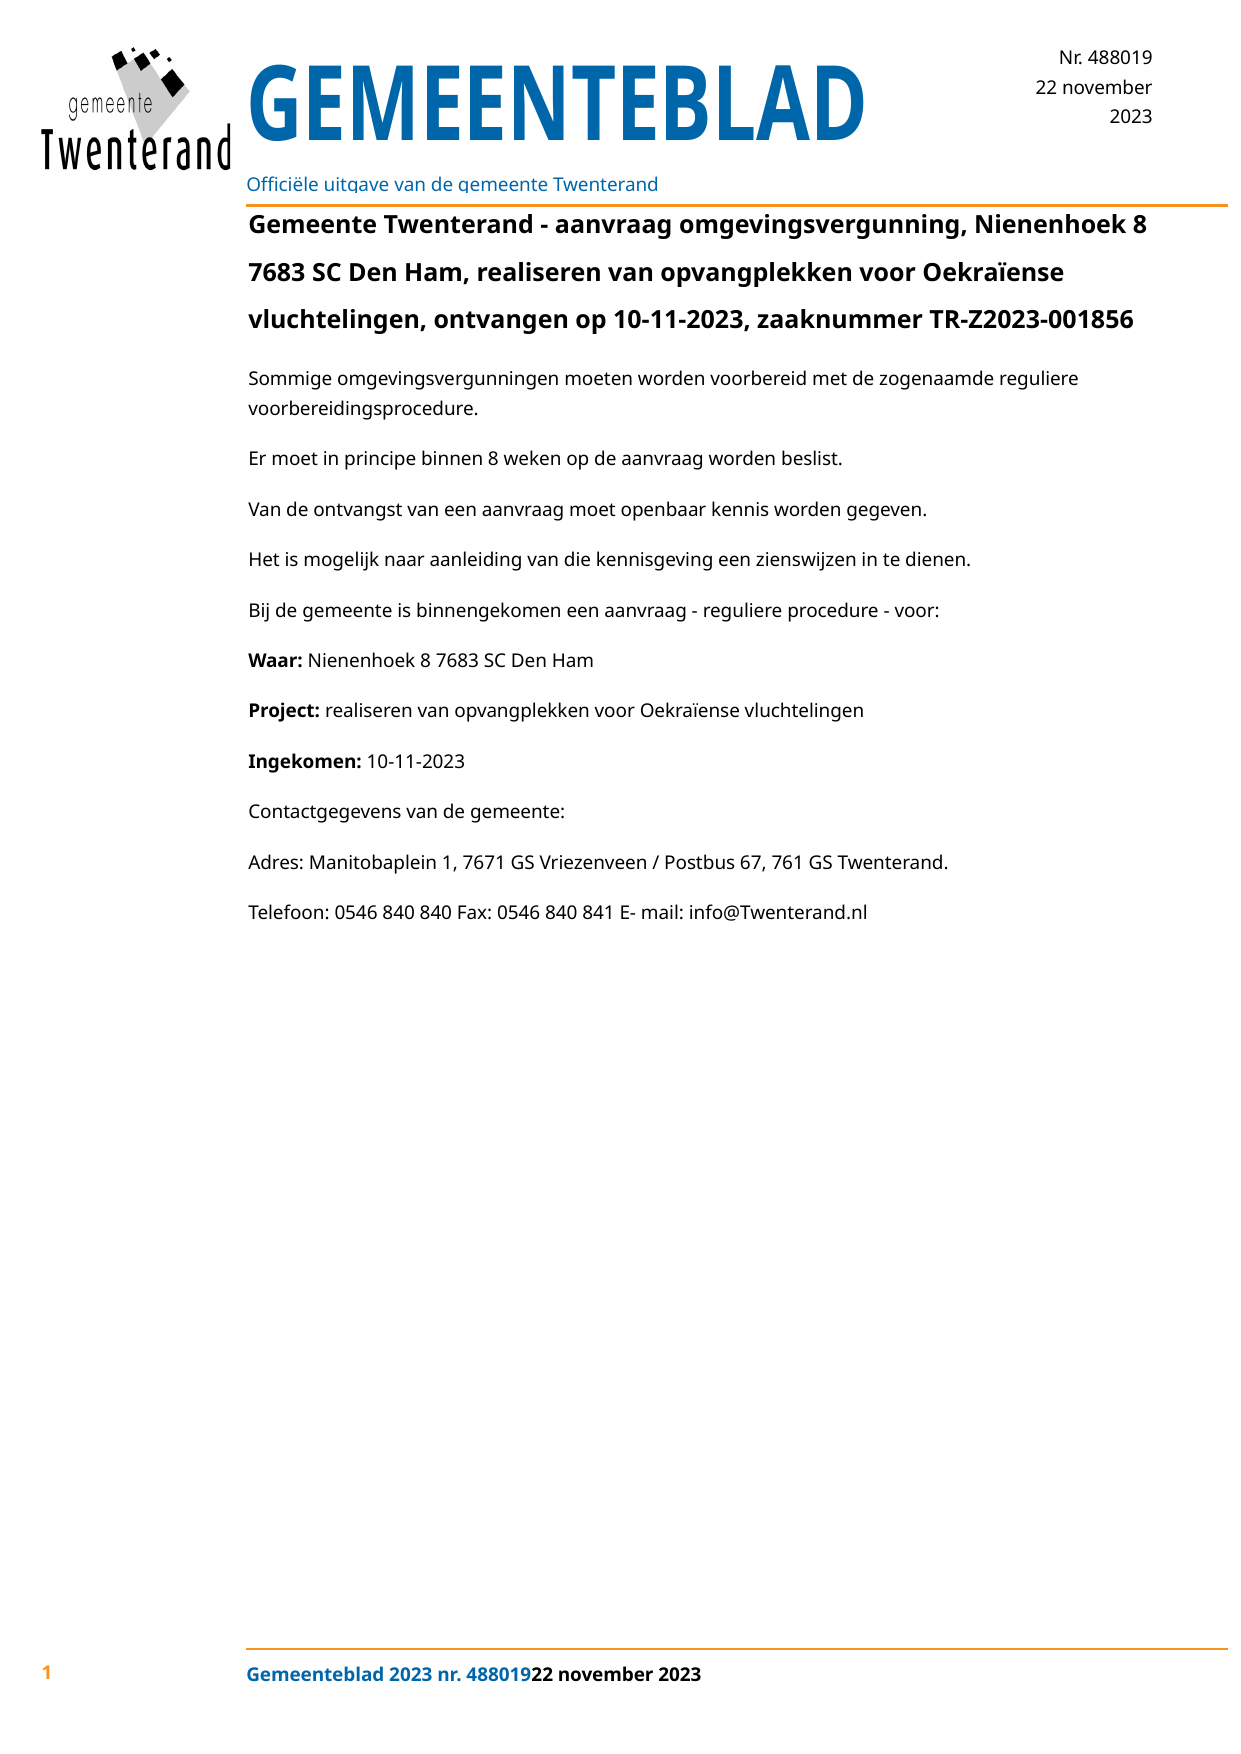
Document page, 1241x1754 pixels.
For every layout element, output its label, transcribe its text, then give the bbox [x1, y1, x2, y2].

text Ingekomen: 10-11-2023 [248, 748, 1152, 774]
text Bij de gemeente is binnengekomen een aanvraag - reguliere procedure - voor: [248, 597, 1152, 622]
text Van de ontvangst van een aanvraag moet openbaar kennis worden gegeven. [248, 496, 1152, 522]
text Adres: Manitobaplein 1, 7671 GS Vriezenveen / Postbus 67, 761 GS Twenterand. [248, 849, 1152, 874]
text Project: realiseren van opvangplekken voor Oekraïense vluchtelingen [248, 698, 1152, 723]
text Sommige omgevingsvergunningen moeten worden voorbereid met de zogenaamde reguliere voorbereidingsprocedure. [248, 366, 1152, 421]
text Het is mogelijk naar aanleiding van die kennisgeving een zienswijzen in te dienen. [248, 546, 1152, 572]
text Telefoon: 0546 840 840 Fax: 0546 840 841 E- mail: info@Twenterand.nl [248, 899, 1152, 925]
text Gemeente Twenterand - aanvraag omgevingsvergunning, Nienenhoek 8 7683 SC Den Ham, realiseren van opvangplekken voor Oekraïense vluchtelingen, ontvangen op 10-11-2023, zaaknummer TR-Z2023-001856 [248, 207, 1152, 336]
text Contactgegevens van de gemeente: [248, 798, 1152, 824]
text Waar: Nienenhoek 8 7683 SC Den Ham [248, 647, 1152, 673]
text Er moet in principe binnen 8 weken op de aanvraag worden beslist. [248, 446, 1152, 471]
picture [41, 47, 231, 172]
